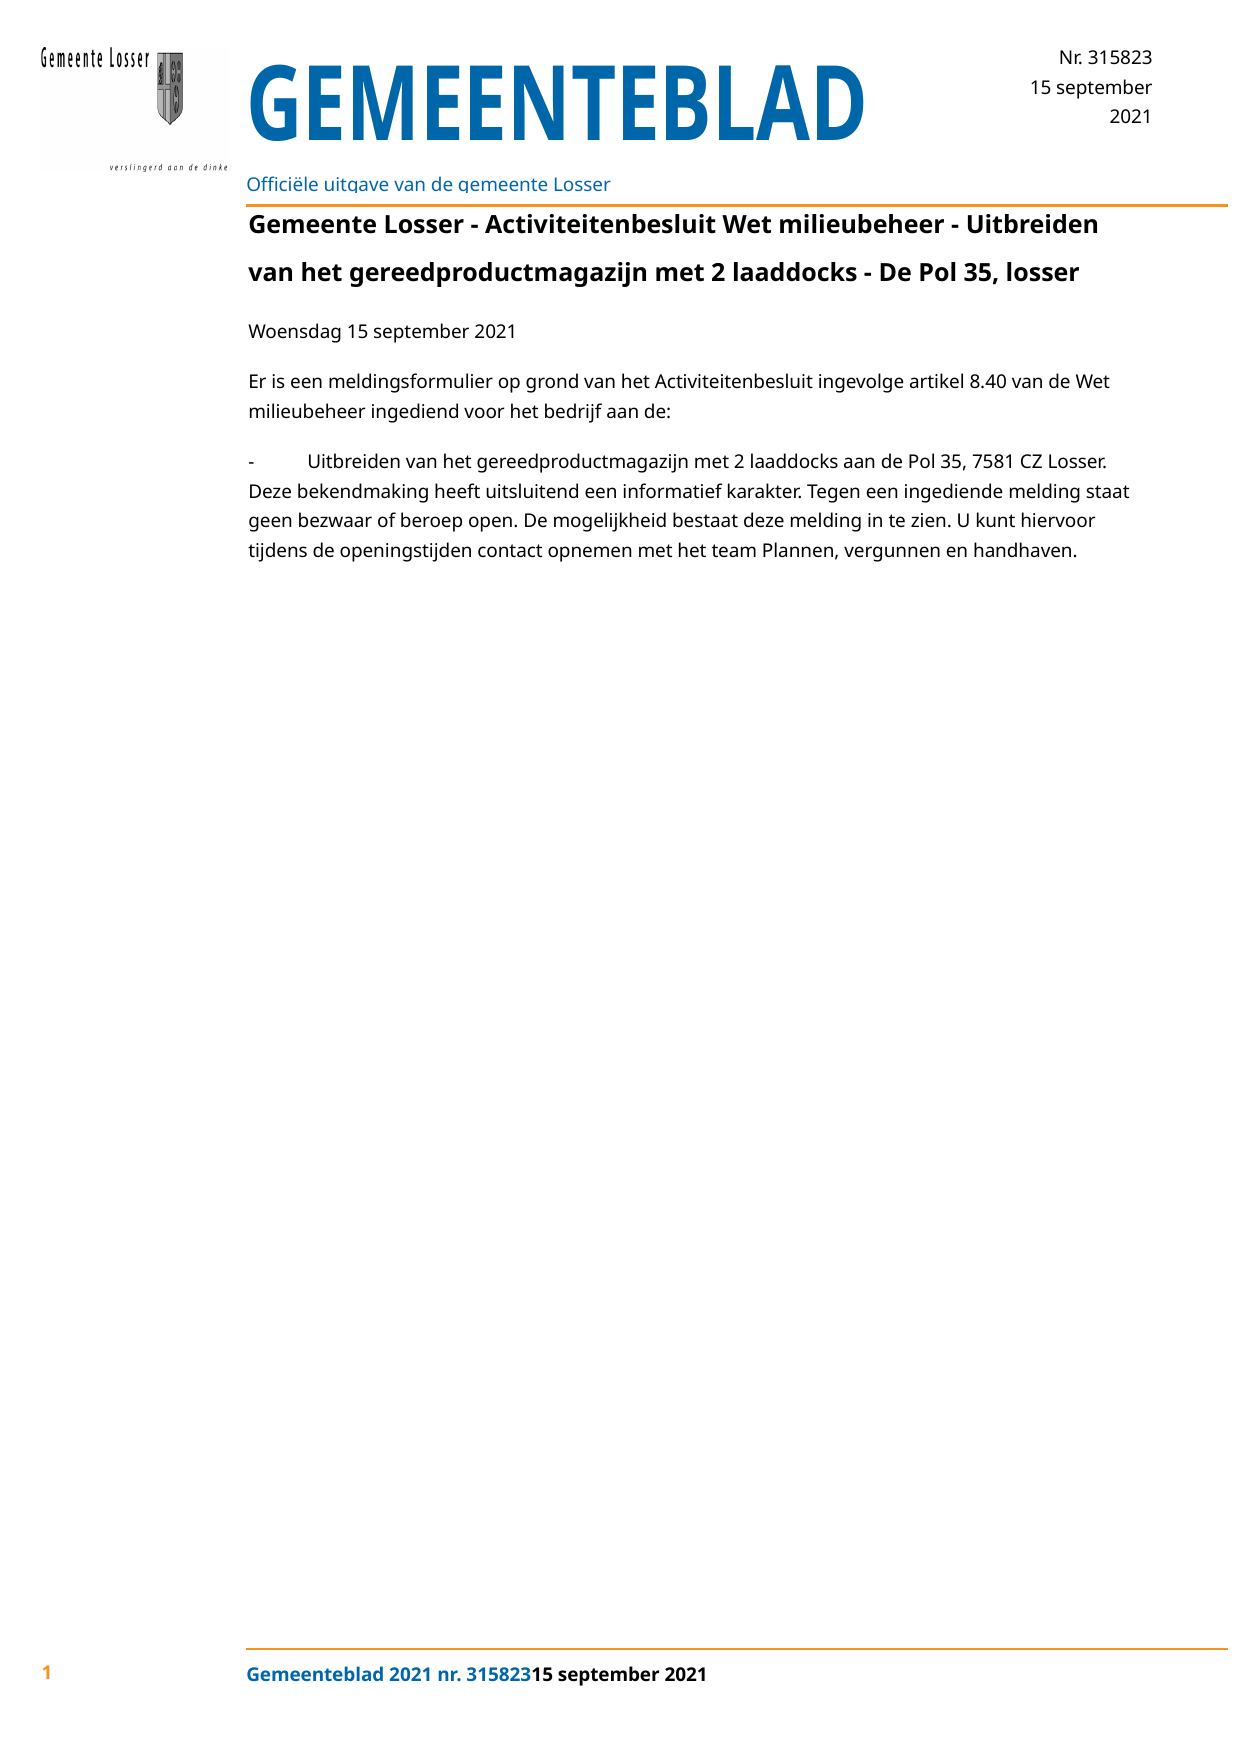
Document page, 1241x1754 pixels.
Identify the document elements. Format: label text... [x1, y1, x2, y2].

text Deze bekendmaking heeft uitsluitend een informatief karakter. Tegen een ingediende melding staat geen bezwaar of beroep open. De mogelijkheid bestaat deze melding in te zien. U kunt hiervoor tijdens de openingstijden contact opnemen met het team Plannen, vergunnen en handhaven. [248, 478, 1152, 563]
picture [41, 47, 231, 172]
list Uitbreiden van het gereedproductmagazijn met 2 laaddocks aan de Pol 35, 7581 CZ Losser. [248, 448, 1152, 474]
text Gemeente Losser - Activiteitenbesluit Wet milieubeheer - Uitbreiden van het gereedproductmagazijn met 2 laaddocks - De Pol 35, losser [248, 207, 1152, 288]
text Woensdag 15 september 2021 [248, 318, 1152, 344]
text Er is een meldingsformulier op grond van het Activiteitenbesluit ingevolge artikel 8.40 van de Wet milieubeheer ingediend voor het bedrijf aan de: [248, 368, 1152, 424]
